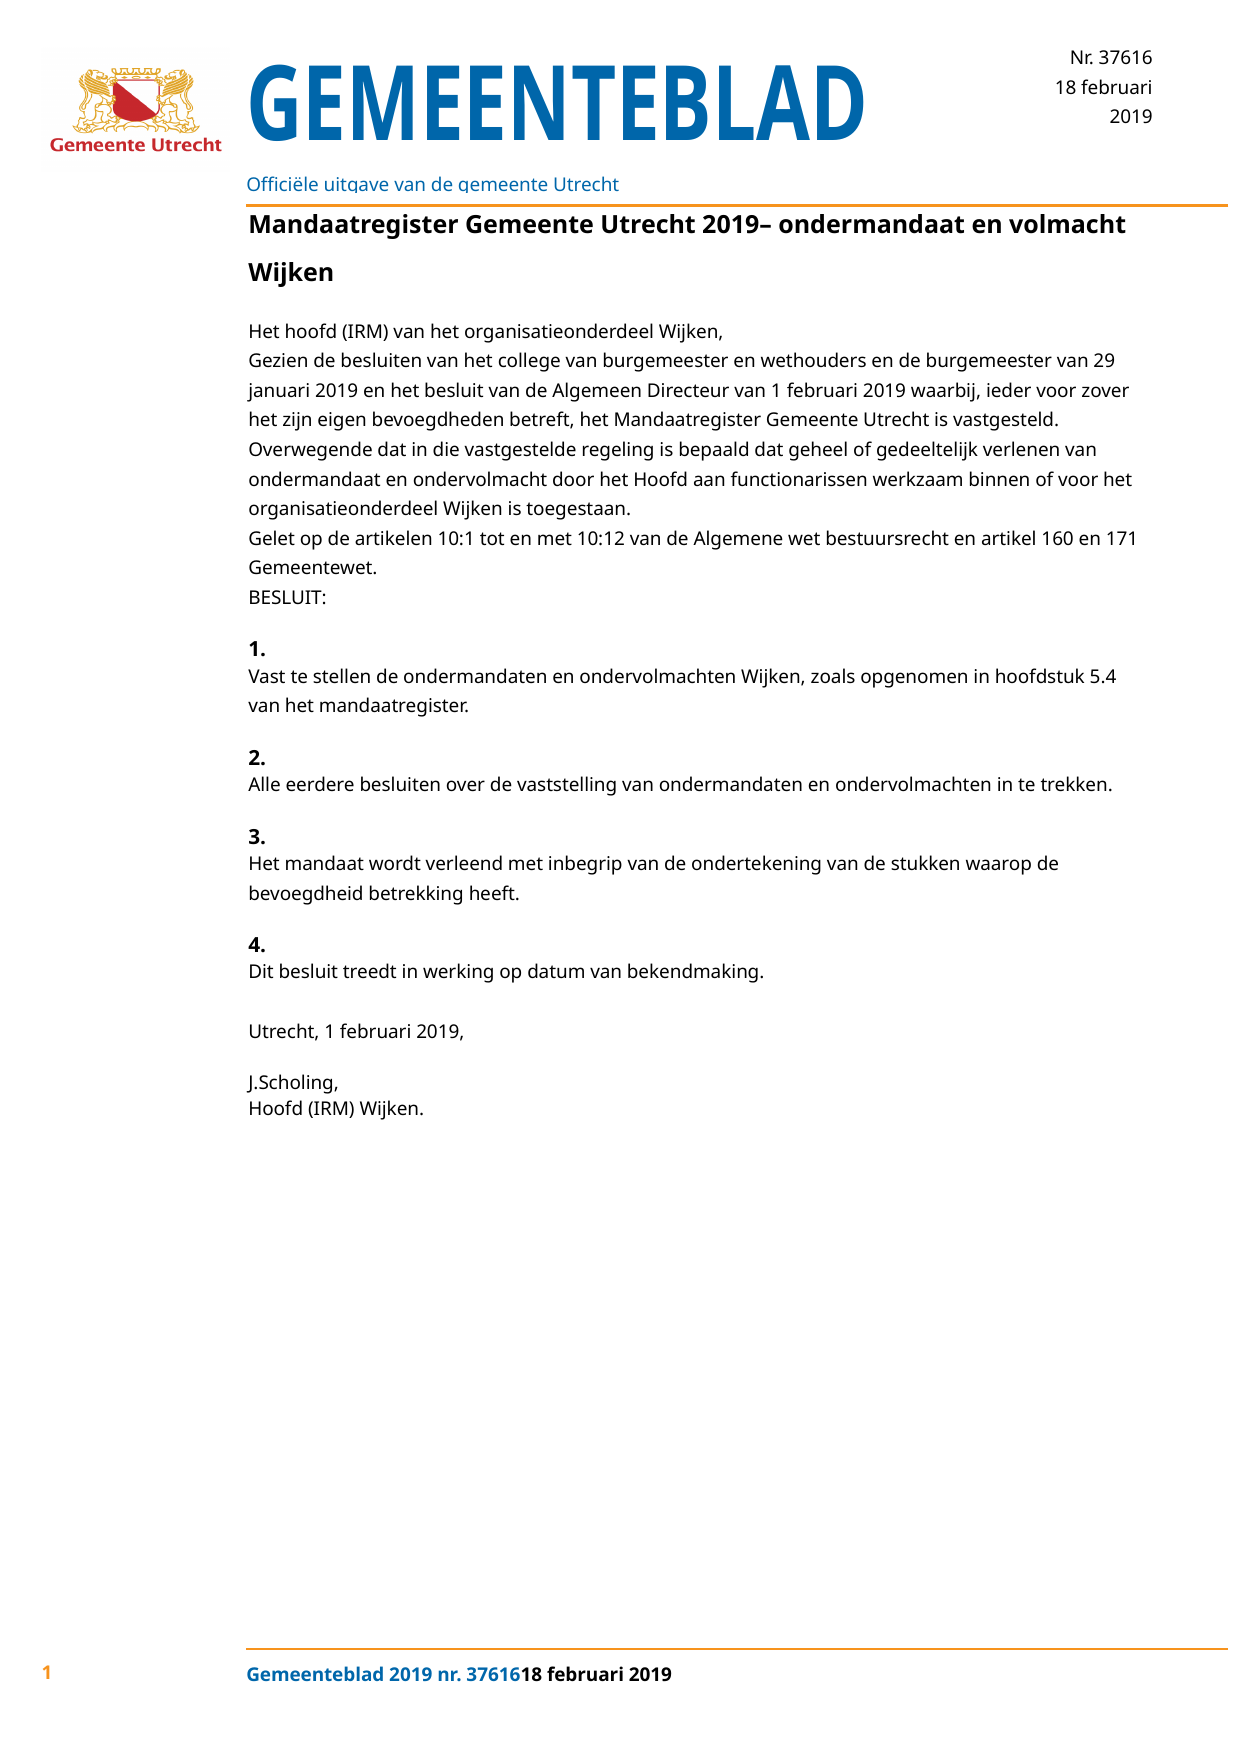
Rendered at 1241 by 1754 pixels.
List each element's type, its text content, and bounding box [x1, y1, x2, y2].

text Overwegende dat in die vastgestelde regeling is bepaald dat geheel of gedeeltelijk verlenen van ondermandaat en ondervolmacht door het Hoofd aan functionarissen werkzaam binnen of voor het organisatieonderdeel Wijken is toegestaan. [248, 436, 1152, 521]
text Mandaatregister Gemeente Utrecht 2019– ondermandaat en volmacht Wijken [248, 207, 1152, 288]
text J.Scholing, [248, 1069, 1152, 1095]
text Gelet op de artikelen 10:1 tot en met 10:12 van de Algemene wet bestuursrecht en artikel 160 en 171 Gemeentewet. [248, 525, 1152, 580]
text Alle eerdere besluiten over de vaststelling van ondermandaten en ondervolmachten in te trekken. [248, 771, 1152, 797]
text 1. [248, 634, 1152, 663]
text Dit besluit treedt in werking op datum van bekendmaking. [248, 959, 1152, 984]
text Het hoofd (IRM) van het organisatieonderdeel Wijken, [248, 318, 1152, 344]
text BESLUIT: [248, 584, 1152, 610]
text 2. [248, 743, 1152, 771]
text 3. [248, 822, 1152, 850]
text 4. [248, 930, 1152, 959]
text Het mandaat wordt verleend met inbegrip van de ondertekening van de stukken waarop de bevoegdheid betrekking heeft. [248, 850, 1152, 906]
text Hoofd (IRM) Wijken. [248, 1095, 1152, 1121]
text Vast te stellen de ondermandaten en ondervolmachten Wijken, zoals opgenomen in hoofdstuk 5.4 van het mandaatregister. [248, 663, 1152, 718]
text Utrecht, 1 februari 2019, [248, 1018, 1152, 1044]
text Gezien de besluiten van het college van burgemeester en wethouders en de burgemeester van 29 januari 2019 en het besluit van de Algemeen Directeur van 1 februari 2019 waarbij, ieder voor zover het zijn eigen bevoegdheden betreft, het Mandaatregister Gemeente Utrecht is vastgesteld. [248, 347, 1152, 432]
picture [41, 47, 231, 172]
